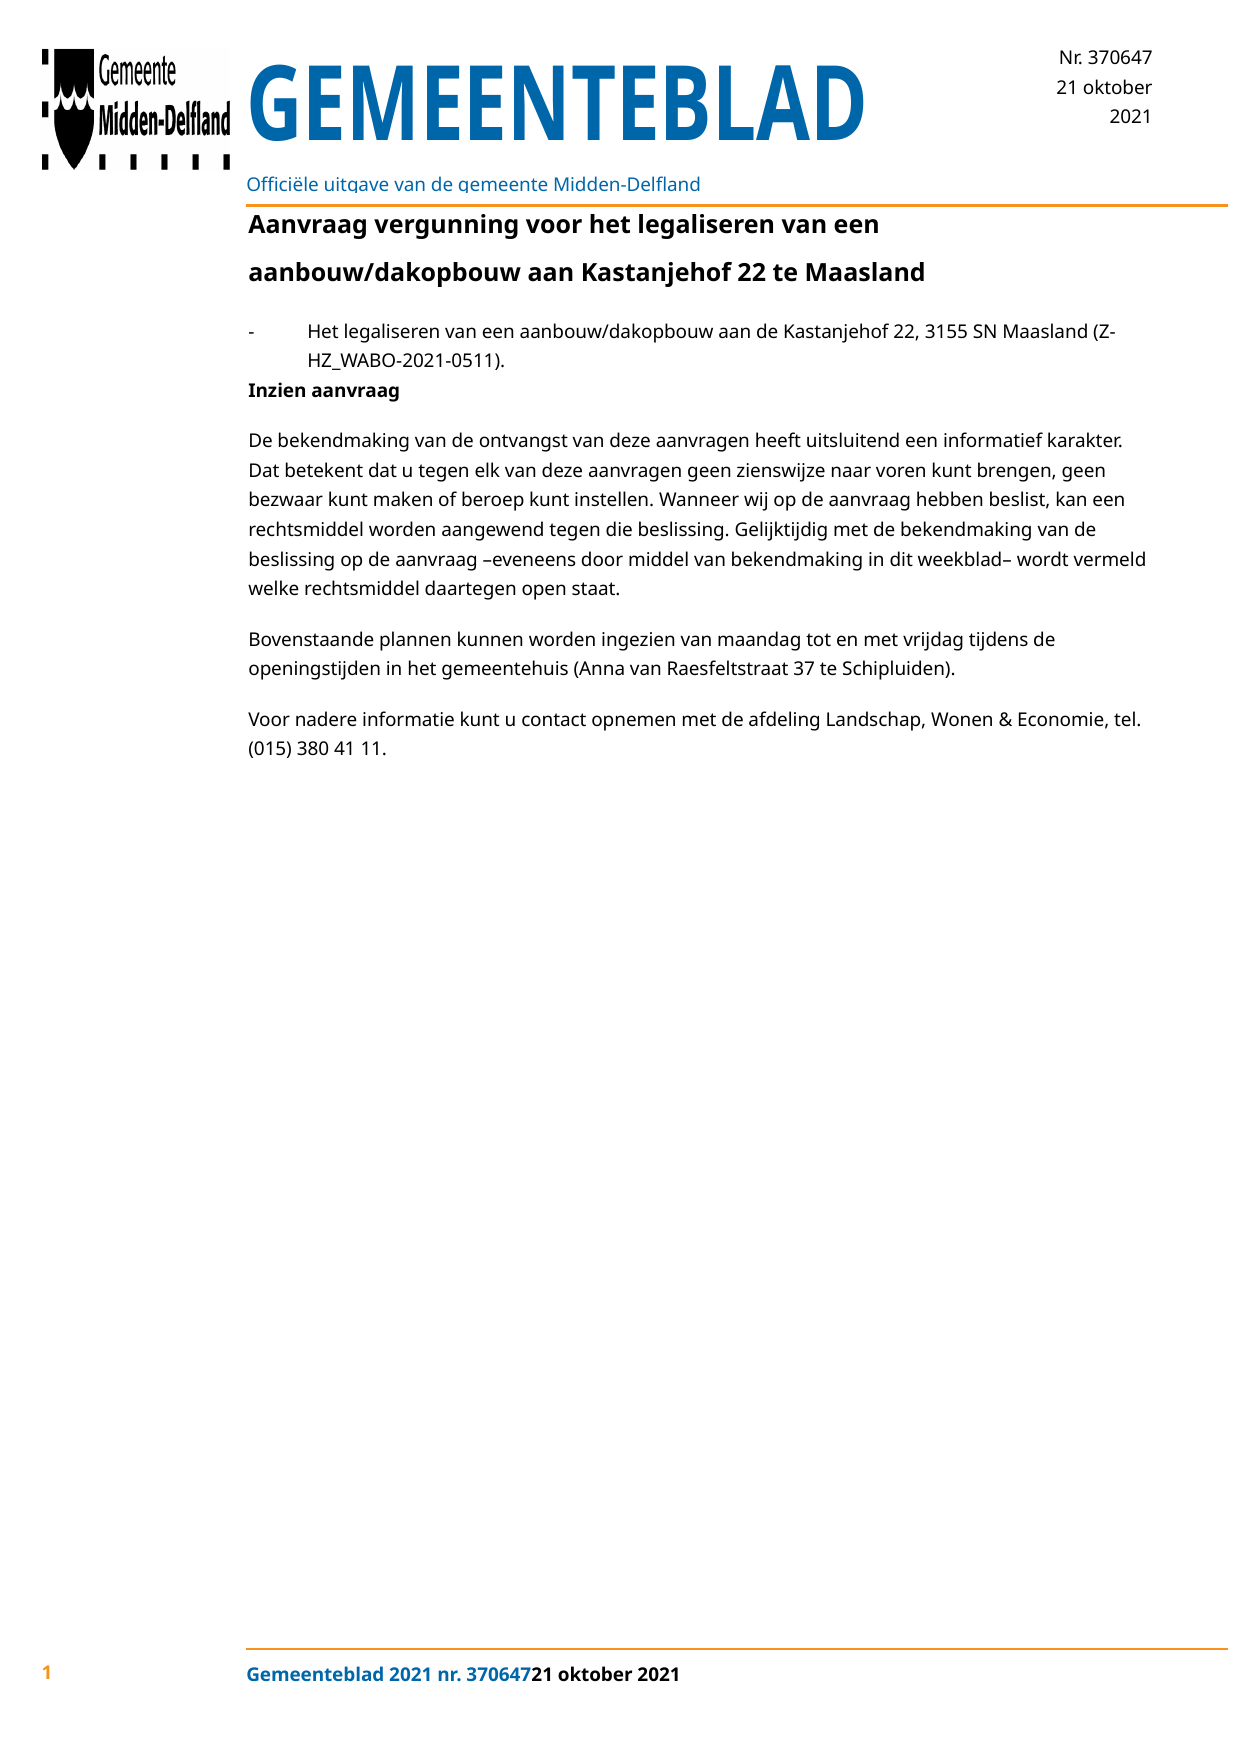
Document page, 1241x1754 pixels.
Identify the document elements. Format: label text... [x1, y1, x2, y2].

picture [41, 47, 231, 172]
text Bovenstaande plannen kunnen worden ingezien van maandag tot en met vrijdag tijdens de openingstijden in het gemeentehuis (Anna van Raesfeltstraat 37 te Schipluiden). [248, 626, 1152, 681]
text De bekendmaking van de ontvangst van deze aanvragen heeft uitsluitend een informatief karakter. Dat betekent dat u tegen elk van deze aanvragen geen zienswijze naar voren kunt brengen, geen bezwaar kunt maken of beroep kunt instellen. Wanneer wij op de aanvraag hebben beslist, kan een rechtsmiddel worden aangewend tegen die beslissing. Gelijktijdig met de bekendmaking van de beslissing op de aanvraag –eveneens door middel van bekendmaking in dit weekblad– wordt vermeld welke rechtsmiddel daartegen open staat. [248, 427, 1152, 601]
text Voor nadere informatie kunt u contact opnemen met de afdeling Landschap, Wonen & Economie, tel. (015) 380 41 11. [248, 706, 1152, 761]
text Aanvraag vergunning voor het legaliseren van een aanbouw/dakopbouw aan Kastanjehof 22 te Maasland [248, 207, 1152, 288]
text Inzien aanvraag [248, 377, 1152, 403]
list Het legaliseren van een aanbouw/dakopbouw aan de Kastanjehof 22, 3155 SN Maasland (Z-HZ_WABO-2021-0511). [248, 318, 1152, 373]
